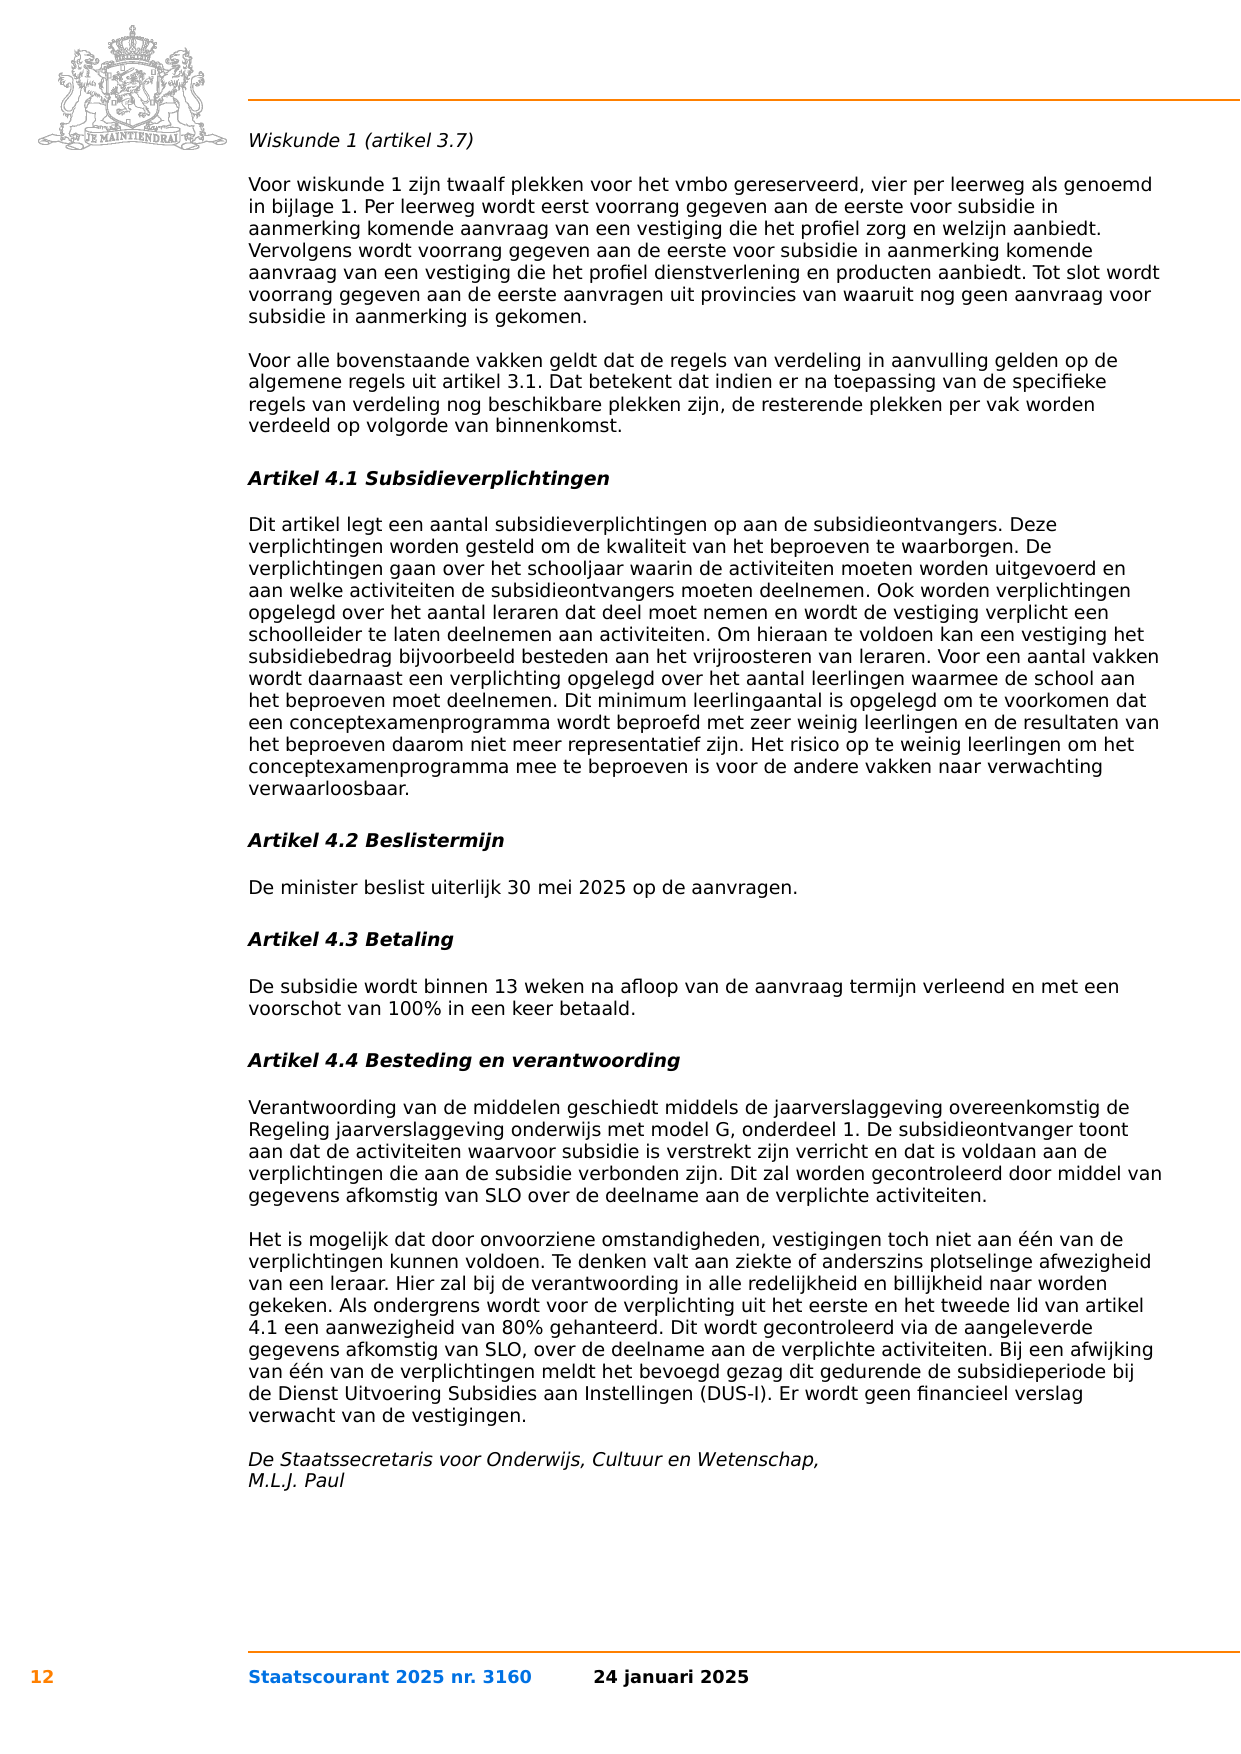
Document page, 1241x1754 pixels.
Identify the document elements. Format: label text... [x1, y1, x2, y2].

subtitle Artikel 4.4 Besteding en verantwoording [248, 1050, 1163, 1072]
text Verantwoording van de middelen geschiedt middels de jaarverslaggeving overeenkomstig de Regeling jaarverslaggeving onderwijs met model G, onderdeel 1. De subsidieontvanger toont aan dat de activiteiten waarvoor subsidie is verstrekt zijn verricht en dat is voldaan aan de verplichtingen die aan de subsidie verbonden zijn. Dit zal worden gecontroleerd door middel van gegevens afkomstig van SLO over de deelname aan de verplichte activiteiten. [248, 1097, 1163, 1207]
subtitle Wiskunde 1 (artikel 3.7) [248, 130, 1163, 152]
text De minister beslist uiterlijk 30 mei 2025 op de aanvragen. [248, 877, 1163, 899]
text De subsidie wordt binnen 13 weken na afloop van de aanvraag termijn verleend en met een voorschot van 100% in een keer betaald. [248, 976, 1163, 1020]
text Dit artikel legt een aantal subsidieverplichtingen op aan de subsidieontvangers. Deze verplichtingen worden gesteld om de kwaliteit van het beproeven te waarborgen. De verplichtingen gaan over het schooljaar waarin de activiteiten moeten worden uitgevoerd en aan welke activiteiten de subsidieontvangers moeten deelnemen. Ook worden verplichtingen opgelegd over het aantal leraren dat deel moet nemen en wordt de vestiging verplicht een schoolleider te laten deelnemen aan activiteiten. Om hieraan te voldoen kan een vestiging het subsidiebedrag bijvoorbeeld besteden aan het vrijroosteren van leraren. Voor een aantal vakken wordt daarnaast een verplichting opgelegd over het aantal leerlingen waarmee de school aan het beproeven moet deelnemen. Dit minimum leerlingaantal is opgelegd om te voorkomen dat een conceptexamenprogramma wordt beproefd met zeer weinig leerlingen en de resultaten van het beproeven daarom niet meer representatief zijn. Het risico op te weinig leerlingen om het conceptexamenprogramma mee te beproeven is voor de andere vakken naar verwachting verwaarloosbaar. [248, 514, 1163, 800]
subtitle Artikel 4.1 Subsidieverplichtingen [248, 467, 1163, 489]
subtitle Artikel 4.2 Beslistermijn [248, 830, 1163, 852]
text Het is mogelijk dat door onvoorziene omstandigheden, vestigingen toch niet aan één van de verplichtingen kunnen voldoen. Te denken valt aan ziekte of anderszins plotselinge afwezigheid van een leraar. Hier zal bij de verantwoording in alle redelijkheid en billijkheid naar worden gekeken. Als ondergrens wordt voor de verplichting uit het eerste en het tweede lid van artikel 4.1 een aanwezigheid van 80% gehanteerd. Dit wordt gecontroleerd via de aangeleverde gegevens afkomstig van SLO, over de deelname aan de verplichte activiteiten. Bij een afwijking van één van de verplichtingen meldt het bevoegd gezag dit gedurende de subsidieperiode bij de Dienst Uitvoering Subsidies aan Instellingen (DUS-I). Er wordt geen financieel verslag verwacht van de vestigingen. [248, 1229, 1163, 1427]
text Voor alle bovenstaande vakken geldt dat de regels van verdeling in aanvulling gelden op de algemene regels uit artikel 3.1. Dat betekent dat indien er na toepassing van de specifieke regels van verdeling nog beschikbare plekken zijn, de resterende plekken per vak worden verdeeld op volgorde van binnenkomst. [248, 349, 1163, 437]
picture [38, 25, 227, 150]
text Voor wiskunde 1 zijn twaalf plekken voor het vmbo gereserveerd, vier per leerweg als genoemd in bijlage 1. Per leerweg wordt eerst voorrang gegeven aan de eerste voor subsidie in aanmerking komende aanvraag van een vestiging die het profiel zorg en welzijn aanbiedt. Vervolgens wordt voorrang gegeven aan de eerste voor subsidie in aanmerking komende aanvraag van een vestiging die het profiel dienstverlening en producten aanbiedt. Tot slot wordt voorrang gegeven aan de eerste aanvragen uit provincies van waaruit nog geen aanvraag voor subsidie in aanmerking is gekomen. [248, 174, 1163, 328]
text De Staatssecretaris voor Onderwijs, Cultuur en Wetenschap, M.L.J. Paul [248, 1448, 1163, 1492]
subtitle Artikel 4.3 Betaling [248, 929, 1163, 951]
